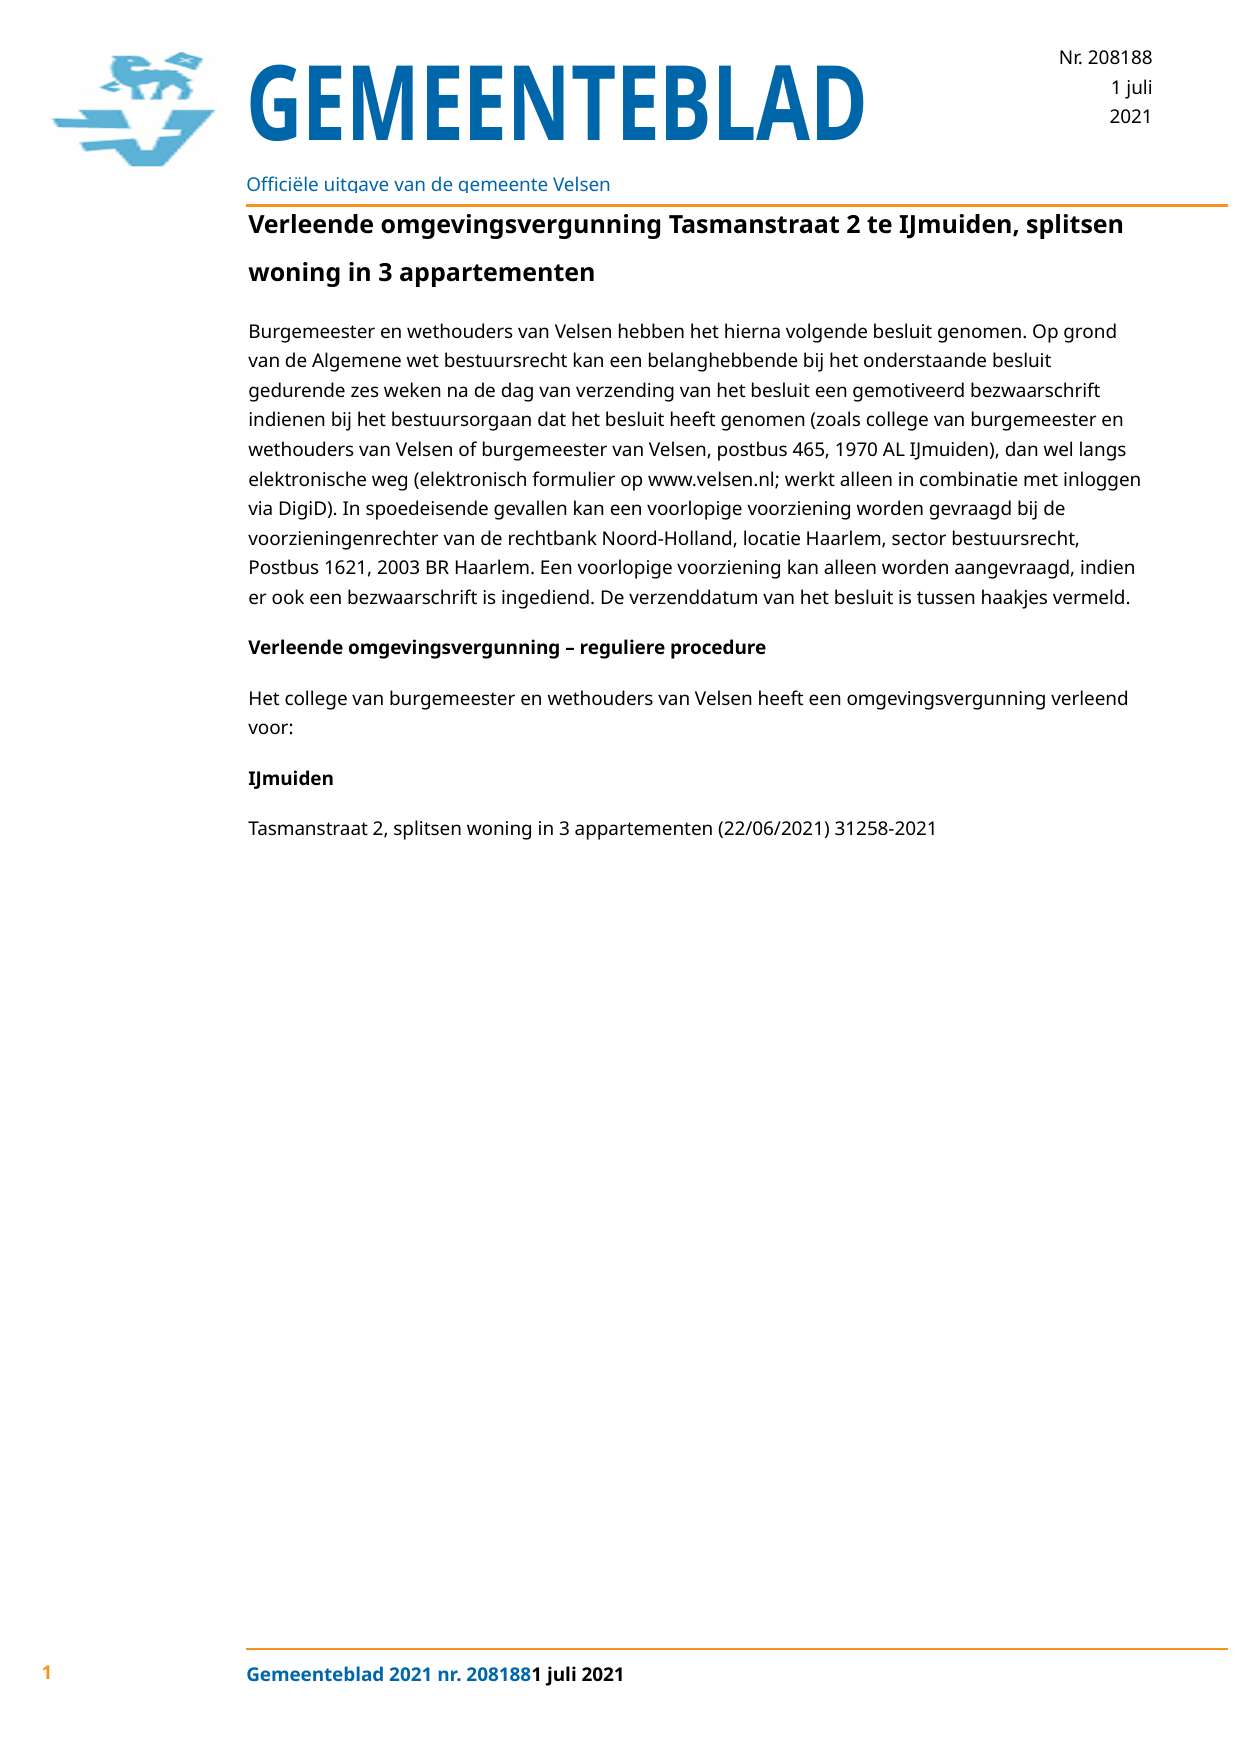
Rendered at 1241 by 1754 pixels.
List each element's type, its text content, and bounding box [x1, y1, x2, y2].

text Verleende omgevingsvergunning Tasmanstraat 2 te IJmuiden, splitsen woning in 3 appartementen [248, 207, 1152, 288]
picture [41, 47, 231, 172]
text Burgemeester en wethouders van Velsen hebben het hierna volgende besluit genomen. Op grond van de Algemene wet bestuursrecht kan een belanghebbende bij het onderstaande besluit gedurende zes weken na de dag van verzending van het besluit een gemotiveerd bezwaarschrift indienen bij het bestuursorgaan dat het besluit heeft genomen (zoals college van burgemeester en wethouders van Velsen of burgemeester van Velsen, postbus 465, 1970 AL IJmuiden), dan wel langs elektronische weg (elektronisch formulier op www.velsen.nl; werkt alleen in combinatie met inloggen via DigiD). In spoedeisende gevallen kan een voorlopige voorziening worden gevraagd bij de voorzieningenrechter van de rechtbank Noord-Holland, locatie Haarlem, sector bestuursrecht, Postbus 1621, 2003 BR Haarlem. Een voorlopige voorziening kan alleen worden aangevraagd, indien er ook een bezwaarschrift is ingediend. De verzenddatum van het besluit is tussen haakjes vermeld. [248, 318, 1152, 610]
text Het college van burgemeester en wethouders van Velsen heeft een omgevingsvergunning verleend voor: [248, 685, 1152, 740]
text IJmuiden [248, 765, 1152, 791]
text Tasmanstraat 2, splitsen woning in 3 appartementen (22/06/2021) 31258-2021 [248, 815, 1152, 841]
text Verleende omgevingsvergunning – reguliere procedure [248, 634, 1152, 660]
